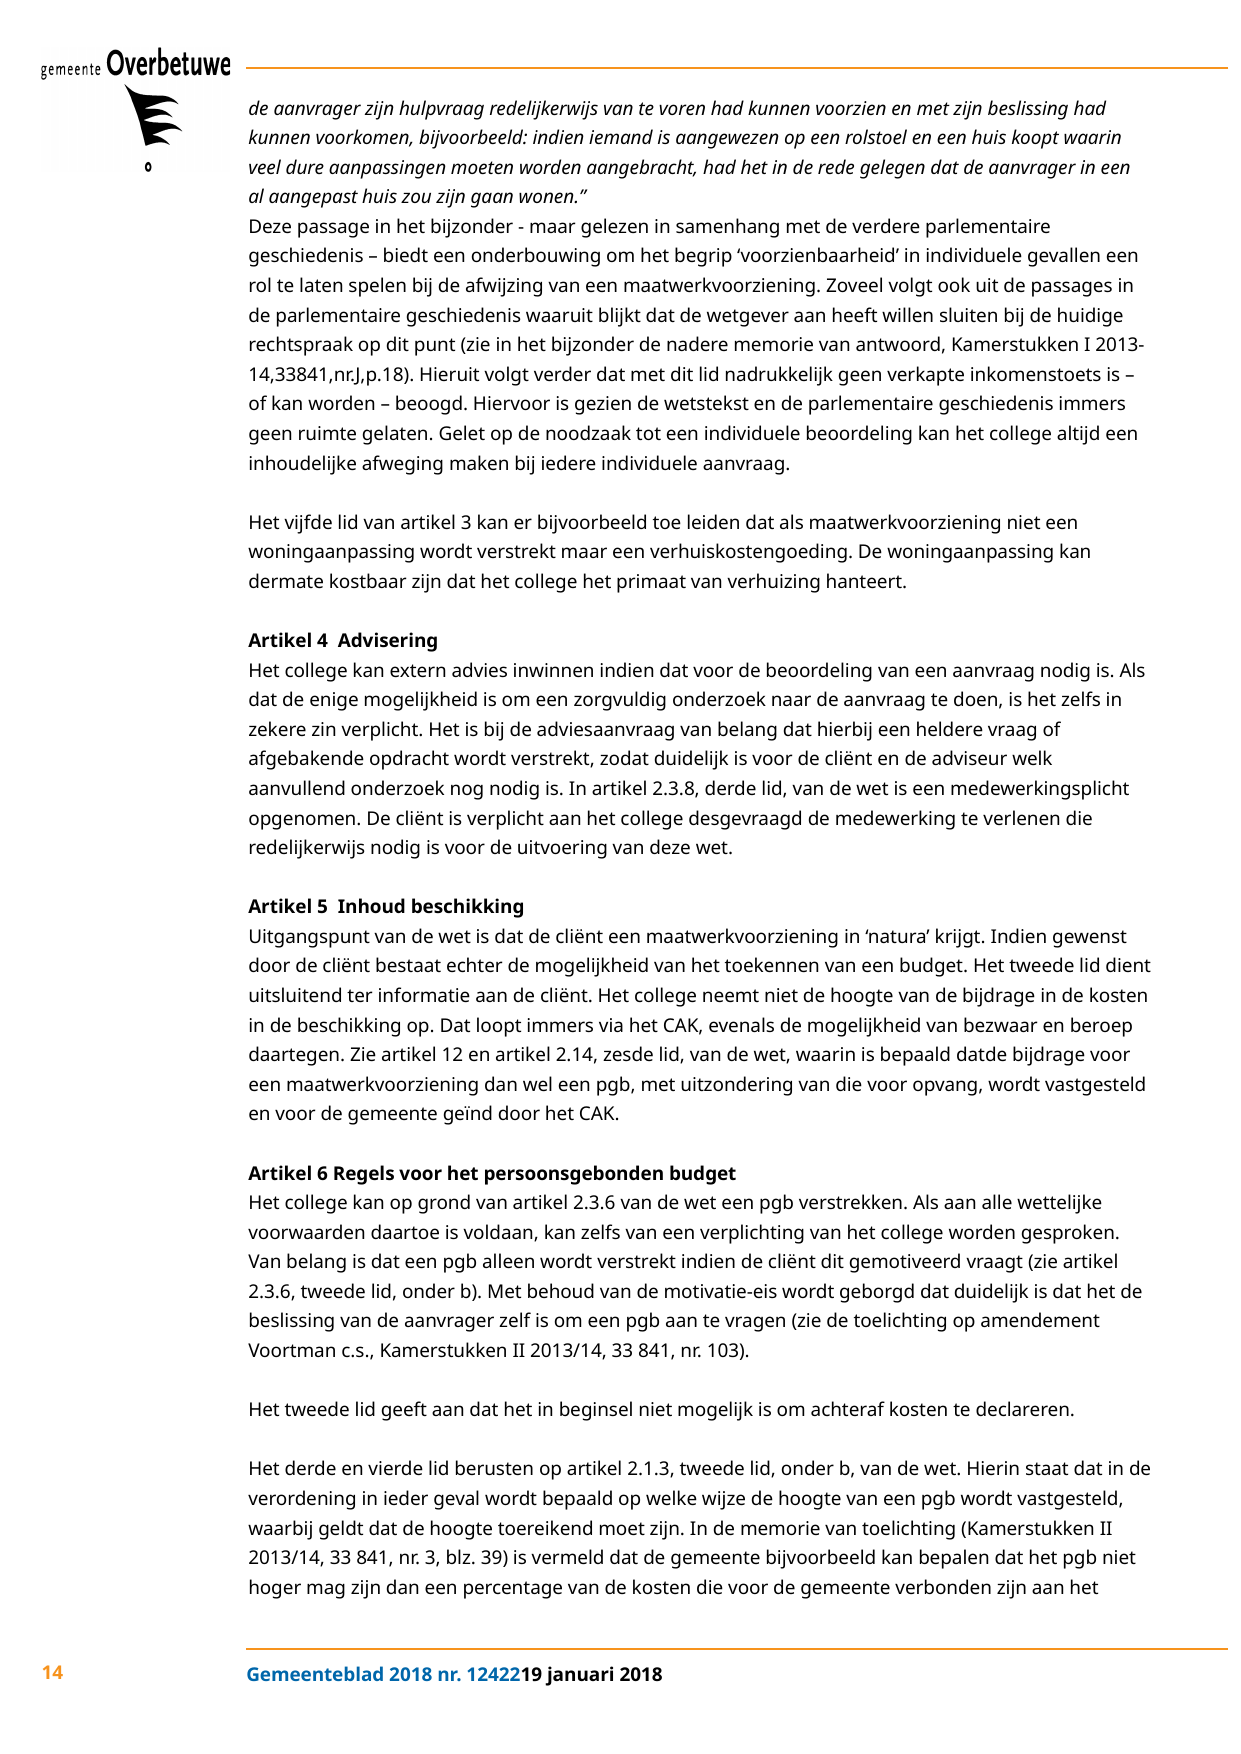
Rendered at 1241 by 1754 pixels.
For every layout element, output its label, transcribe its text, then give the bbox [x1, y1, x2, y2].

text Deze passage in het bijzonder - maar gelezen in samenhang met de verdere parlementaire geschiedenis – biedt een onderbouwing om het begrip ‘voorzienbaarheid’ in individuele gevallen een rol te laten spelen bij de afwijzing van een maatwerkvoorziening. Zoveel volgt ook uit de passages in de parlementaire geschiedenis waaruit blijkt dat de wetgever aan heeft willen sluiten bij de huidige rechtspraak op dit punt (zie in het bijzonder de nadere memorie van antwoord, Kamerstukken I 2013-14,33841,nr.J,p.18). Hieruit volgt verder dat met dit lid nadrukkelijk geen verkapte inkomenstoets is – of kan worden – beoogd. Hiervoor is gezien de wetstekst en de parlementaire geschiedenis immers geen ruimte gelaten. Gelet op de noodzaak tot een individuele beoordeling kan het college altijd een inhoudelijke afweging maken bij iedere individuele aanvraag. [248, 213, 1152, 476]
text Het tweede lid geeft aan dat het in beginsel niet mogelijk is om achteraf kosten te declareren. [248, 1396, 1152, 1422]
text Het vijfde lid van artikel 3 kan er bijvoorbeeld toe leiden dat als maatwerkvoorziening niet een woningaanpassing wordt verstrekt maar een verhuiskostengoeding. De woningaanpassing kan dermate kostbaar zijn dat het college het primaat van verhuizing hanteert. [248, 509, 1152, 594]
picture [41, 47, 231, 172]
text Het college kan extern advies inwinnen indien dat voor de beoordeling van een aanvraag nodig is. Als dat de enige mogelijkheid is om een zorgvuldig onderzoek naar de aanvraag te doen, is het zelfs in zekere zin verplicht. Het is bij de adviesaanvraag van belang dat hierbij een heldere vraag of afgebakende opdracht wordt verstrekt, zodat duidelijk is voor de cliënt en de adviseur welk aanvullend onderzoek nog nodig is. In artikel 2.3.8, derde lid, van de wet is een medewerkingsplicht opgenomen. De cliënt is verplicht aan het college desgevraagd de medewerking te verlenen die redelijkerwijs nodig is voor de uitvoering van deze wet. [248, 657, 1152, 860]
text Het college kan op grond van artikel 2.3.6 van de wet een pgb verstrekken. Als aan alle wettelijke voorwaarden daartoe is voldaan, kan zelfs van een verplichting van het college worden gesproken. Van belang is dat een pgb alleen wordt verstrekt indien de cliënt dit gemotiveerd vraagt (zie artikel 2.3.6, tweede lid, onder b). Met behoud van de motivatie-eis wordt geborgd dat duidelijk is dat het de beslissing van de aanvrager zelf is om een pgb aan te vragen (zie de toelichting op amendement Voortman c.s., Kamerstukken II 2013/14, 33 841, nr. 103). [248, 1189, 1152, 1363]
text Het derde en vierde lid berusten op artikel 2.1.3, tweede lid, onder b, van de wet. Hierin staat dat in de verordening in ieder geval wordt bepaald op welke wijze de hoogte van een pgb wordt vastgesteld, waarbij geldt dat de hoogte toereikend moet zijn. In de memorie van toelichting (Kamerstukken II 2013/14, 33 841, nr. 3, blz. 39) is vermeld dat de gemeente bijvoorbeeld kan bepalen dat het pgb niet hoger mag zijn dan een percentage van de kosten die voor de gemeente verbonden zijn aan het [248, 1456, 1152, 1600]
text Artikel 5 Inhoud beschikking [248, 893, 1152, 919]
text Artikel 6 Regels voor het persoonsgebonden budget [248, 1160, 1152, 1186]
text de aanvrager zijn hulpvraag redelijkerwijs van te voren had kunnen voorzien en met zijn beslissing had kunnen voorkomen, bijvoorbeeld: indien iemand is aangewezen op een rolstoel en een huis koopt waarin veel dure aanpassingen moeten worden aangebracht, had het in de rede gelegen dat de aanvrager in een al aangepast huis zou zijn gaan wonen.” [248, 95, 1152, 209]
text Artikel 4 Advisering [248, 627, 1152, 653]
text Uitgangspunt van de wet is dat de cliёnt een maatwerkvoorziening in ‘natura’ krijgt. Indien gewenst door de cliёnt bestaat echter de mogelijkheid van het toekennen van een budget. Het tweede lid dient uitsluitend ter informatie aan de cliënt. Het college neemt niet de hoogte van de bijdrage in de kosten in de beschikking op. Dat loopt immers via het CAK, evenals de mogelijkheid van bezwaar en beroep daartegen. Zie artikel 12 en artikel 2.14, zesde lid, van de wet, waarin is bepaald datde bijdrage voor een maatwerkvoorziening dan wel een pgb, met uitzondering van die voor opvang, wordt vastgesteld en voor de gemeente geïnd door het CAK. [248, 923, 1152, 1126]
